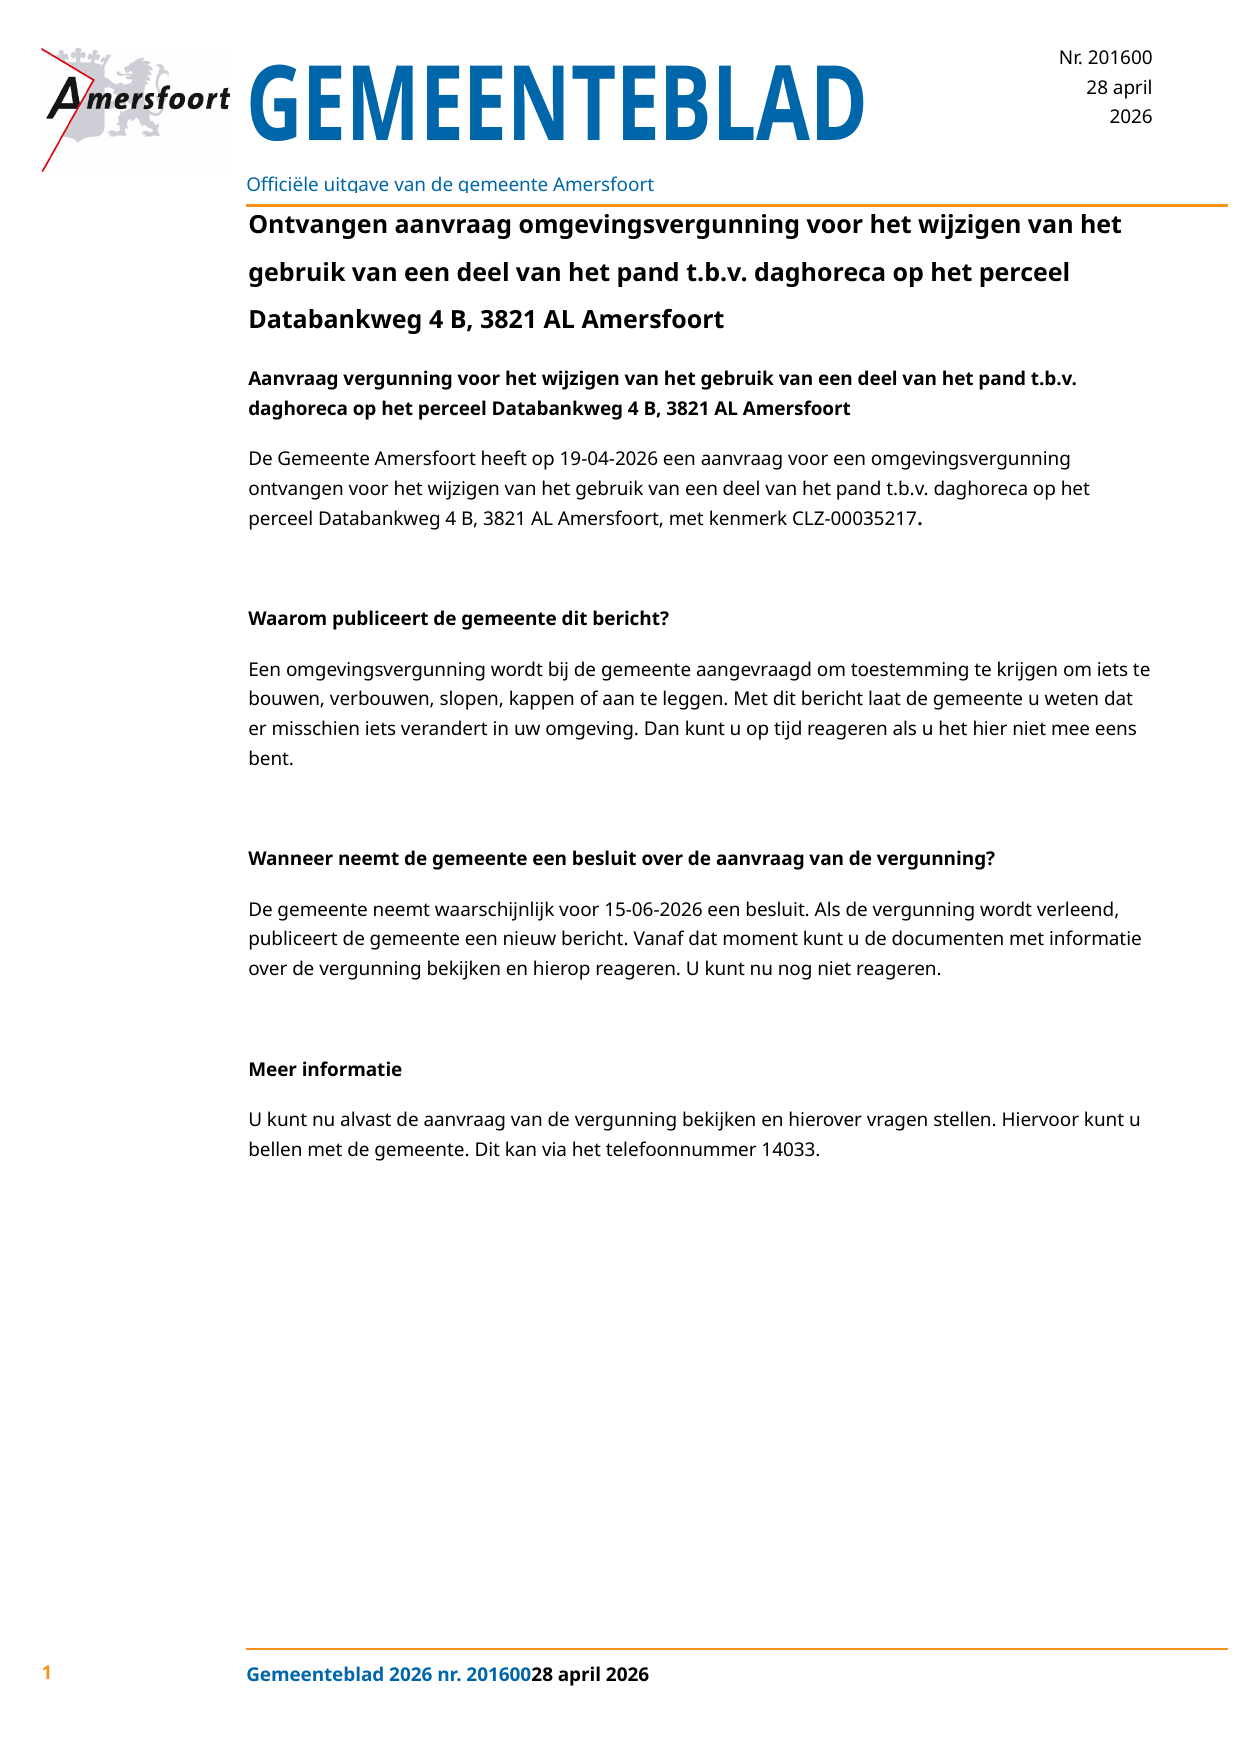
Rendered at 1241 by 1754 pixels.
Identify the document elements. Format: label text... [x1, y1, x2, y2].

text De gemeente neemt waarschijnlijk voor 15-06-2026 een besluit. Als de vergunning wordt verleend, publiceert de gemeente een nieuw bericht. Vanaf dat moment kunt u de documenten met informatie over de vergunning bekijken en hierop reageren. U kunt nu nog niet reageren. [248, 896, 1152, 981]
text Aanvraag vergunning voor het wijzigen van het gebruik van een deel van het pand t.b.v. daghoreca op het perceel Databankweg 4 B, 3821 AL Amersfoort [248, 366, 1152, 421]
text Een omgevingsvergunning wordt bij de gemeente aangevraagd om toestemming te krijgen om iets te bouwen, verbouwen, slopen, kappen of aan te leggen. Met dit bericht laat de gemeente u weten dat er misschien iets verandert in uw omgeving. Dan kunt u op tijd reageren als u het hier niet mee eens bent. [248, 656, 1152, 770]
text Ontvangen aanvraag omgevingsvergunning voor het wijzigen van het gebruik van een deel van het pand t.b.v. daghoreca op het perceel Databankweg 4 B, 3821 AL Amersfoort [248, 207, 1152, 336]
picture [41, 47, 231, 172]
text U kunt nu alvast de aanvraag van de vergunning bekijken en hierover vragen stellen. Hiervoor kunt u bellen met de gemeente. Dit kan via het telefoonnummer 14033. [248, 1106, 1152, 1162]
text Meer informatie [248, 1056, 1152, 1082]
text Waarom publiceert de gemeente dit bericht? [248, 606, 1152, 631]
text De Gemeente Amersfoort heeft op 19-04-2026 een aanvraag voor een omgevingsvergunning ontvangen voor het wijzigen van het gebruik van een deel van het pand t.b.v. daghoreca op het perceel Databankweg 4 B, 3821 AL Amersfoort, met kenmerk CLZ-00035217. [248, 446, 1152, 530]
text Wanneer neemt de gemeente een besluit over de aanvraag van de vergunning? [248, 846, 1152, 871]
